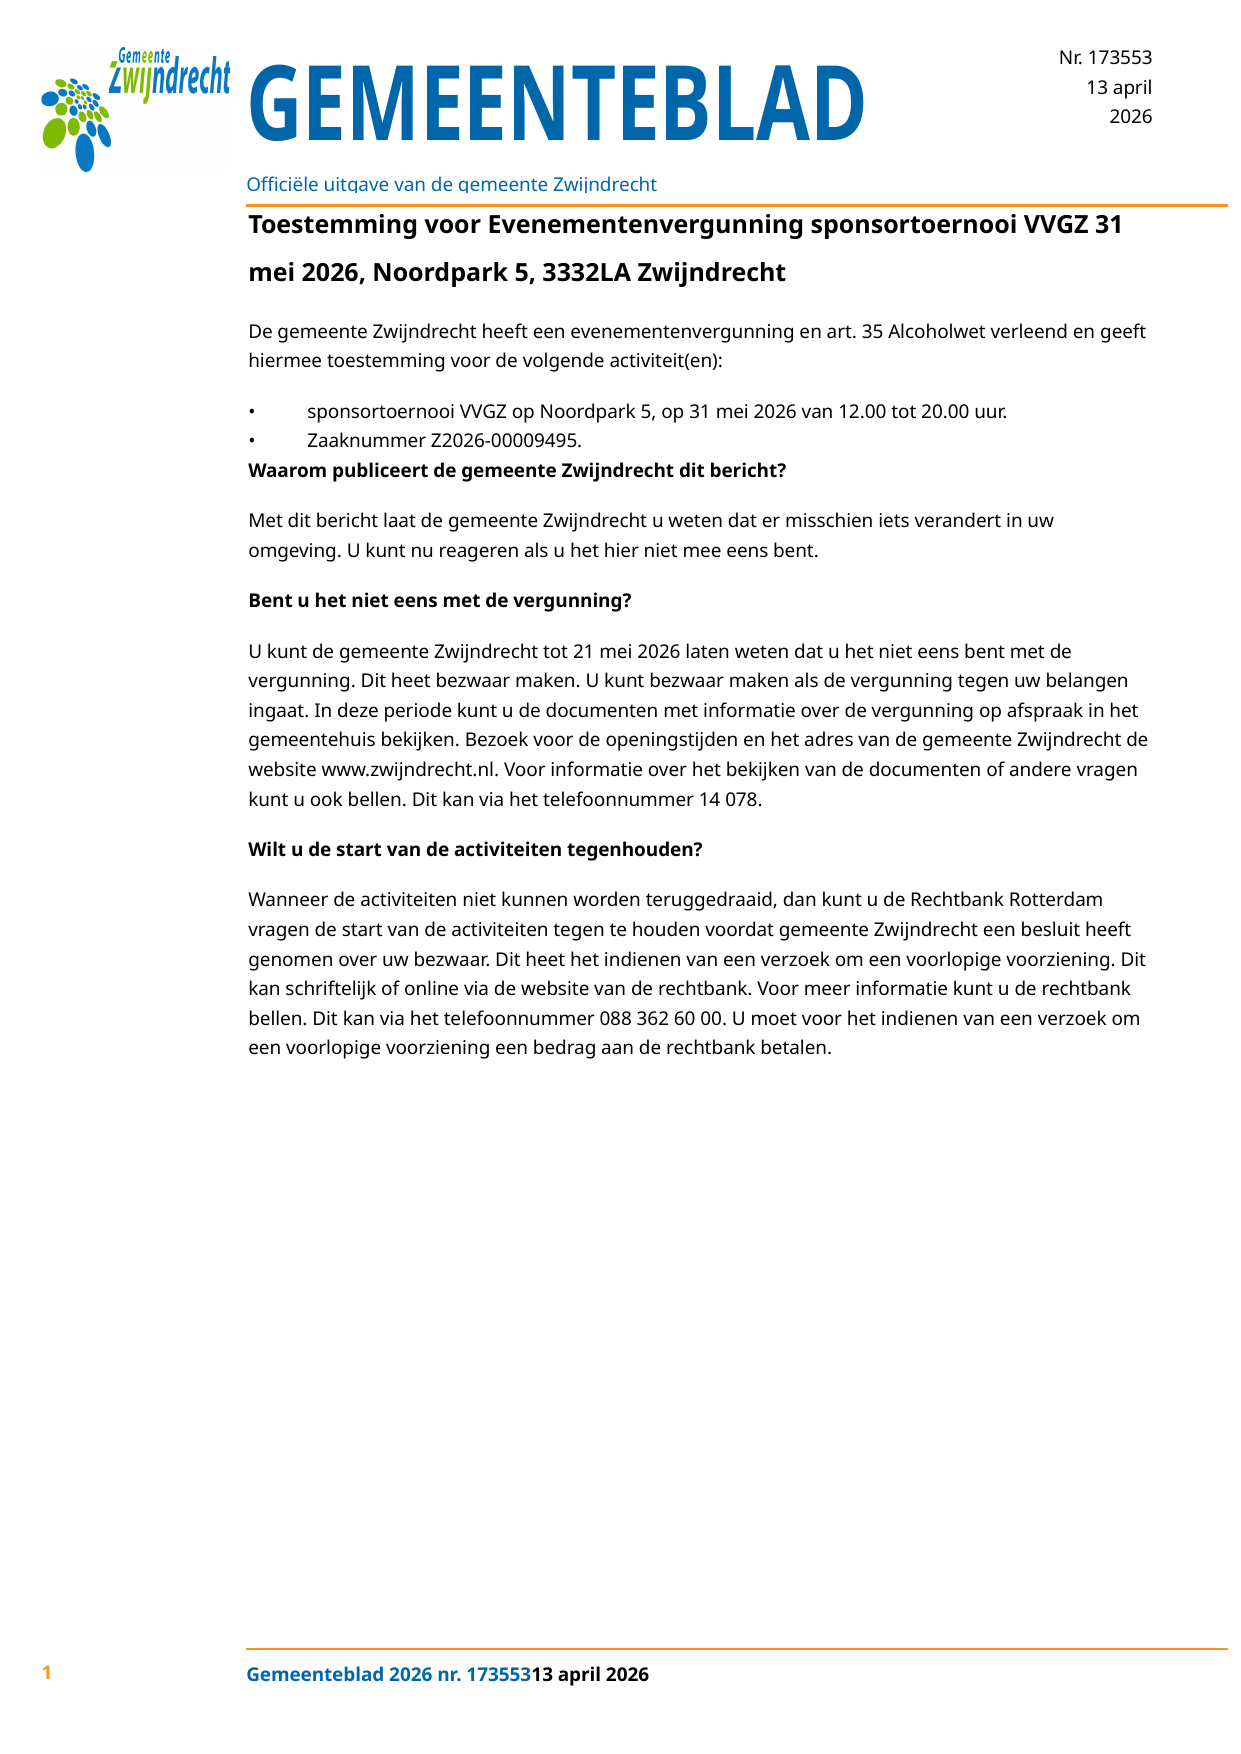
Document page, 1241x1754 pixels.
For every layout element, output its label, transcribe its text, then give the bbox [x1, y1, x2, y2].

text Bent u het niet eens met de vergunning? [248, 587, 1152, 613]
text Toestemming voor Evenementenvergunning sponsortoernooi VVGZ 31 mei 2026, Noordpark 5, 3332LA Zwijndrecht [248, 207, 1152, 288]
text De gemeente Zwijndrecht heeft een evenementenvergunning en art. 35 Alcoholwet verleend en geeft hiermee toestemming voor de volgende activiteit(en): [248, 318, 1152, 373]
text Met dit bericht laat de gemeente Zwijndrecht u weten dat er misschien iets verandert in uw omgeving. U kunt nu reageren als u het hier niet mee eens bent. [248, 507, 1152, 563]
text Waarom publiceert de gemeente Zwijndrecht dit bericht? [248, 457, 1152, 483]
list Zaaknummer Z2026-00009495. [248, 427, 1152, 453]
text U kunt de gemeente Zwijndrecht tot 21 mei 2026 laten weten dat u het niet eens bent met de vergunning. Dit heet bezwaar maken. U kunt bezwaar maken als de vergunning tegen uw belangen ingaat. In deze periode kunt u de documenten met informatie over de vergunning op afspraak in het gemeentehuis bekijken. Bezoek voor de openingstijden en het adres van de gemeente Zwijndrecht de website www.zwijndrecht.nl. Voor informatie over het bekijken van de documenten of andere vragen kunt u ook bellen. Dit kan via het telefoonnummer 14 078. [248, 638, 1152, 812]
text Wanneer de activiteiten niet kunnen worden teruggedraaid, dan kunt u de Rechtbank Rotterdam vragen de start van de activiteiten tegen te houden voordat gemeente Zwijndrecht een besluit heeft genomen over uw bezwaar. Dit heet het indienen van een verzoek om een voorlopige voorziening. Dit kan schriftelijk of online via de website van de rechtbank. Voor meer informatie kunt u de rechtbank bellen. Dit kan via het telefoonnummer 088 362 60 00. U moet voor het indienen van een verzoek om een voorlopige voorziening een bedrag aan de rechtbank betalen. [248, 887, 1152, 1060]
text Wilt u de start van de activiteiten tegenhouden? [248, 836, 1152, 862]
picture [41, 47, 231, 172]
list sponsortoernooi VVGZ op Noordpark 5, op 31 mei 2026 van 12.00 tot 20.00 uur. [248, 398, 1152, 424]
